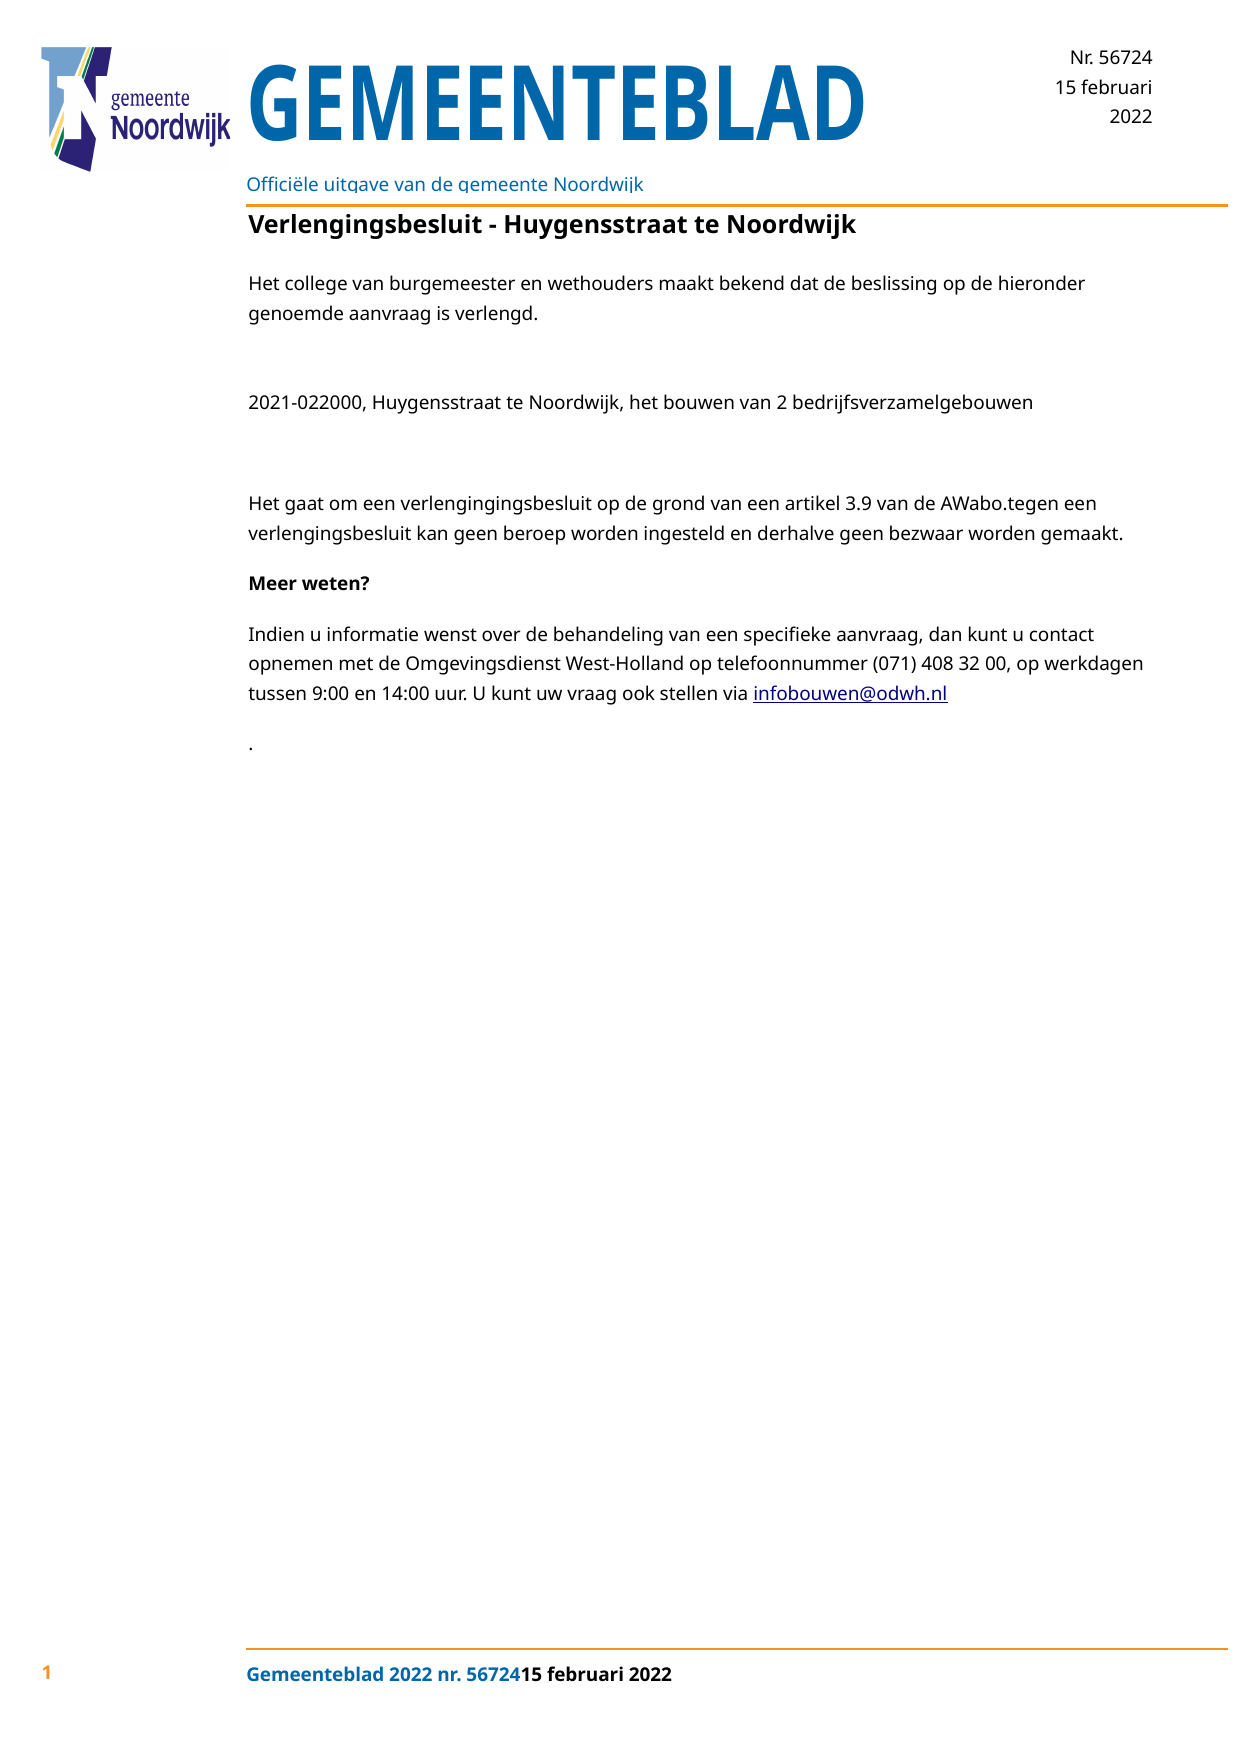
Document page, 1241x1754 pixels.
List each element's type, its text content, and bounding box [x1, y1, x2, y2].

text . [248, 730, 1152, 756]
text Het gaat om een verlengingingsbesluit op de grond van een artikel 3.9 van de AWabo.tegen een verlengingsbesluit kan geen beroep worden ingesteld en derhalve geen bezwaar worden gemaakt. [248, 490, 1152, 546]
picture [41, 47, 231, 172]
text Meer weten? [248, 570, 1152, 596]
text Indien u informatie wenst over de behandeling van een specifieke aanvraag, dan kunt u contact opnemen met de Omgevingsdienst West-Holland op telefoonnummer (071) 408 32 00, op werkdagen tussen 9:00 en 14:00 uur. U kunt uw vraag ook stellen via infobouwen@odwh.nl [248, 621, 1152, 706]
text 2021-022000, Huygensstraat te Noordwijk, het bouwen van 2 bedrijfsverzamelgebouwen [248, 389, 1152, 415]
text Het college van burgemeester en wethouders maakt bekend dat de beslissing op de hieronder genoemde aanvraag is verlengd. [248, 270, 1152, 326]
text Verlengingsbesluit - Huygensstraat te Noordwijk [248, 207, 1152, 241]
